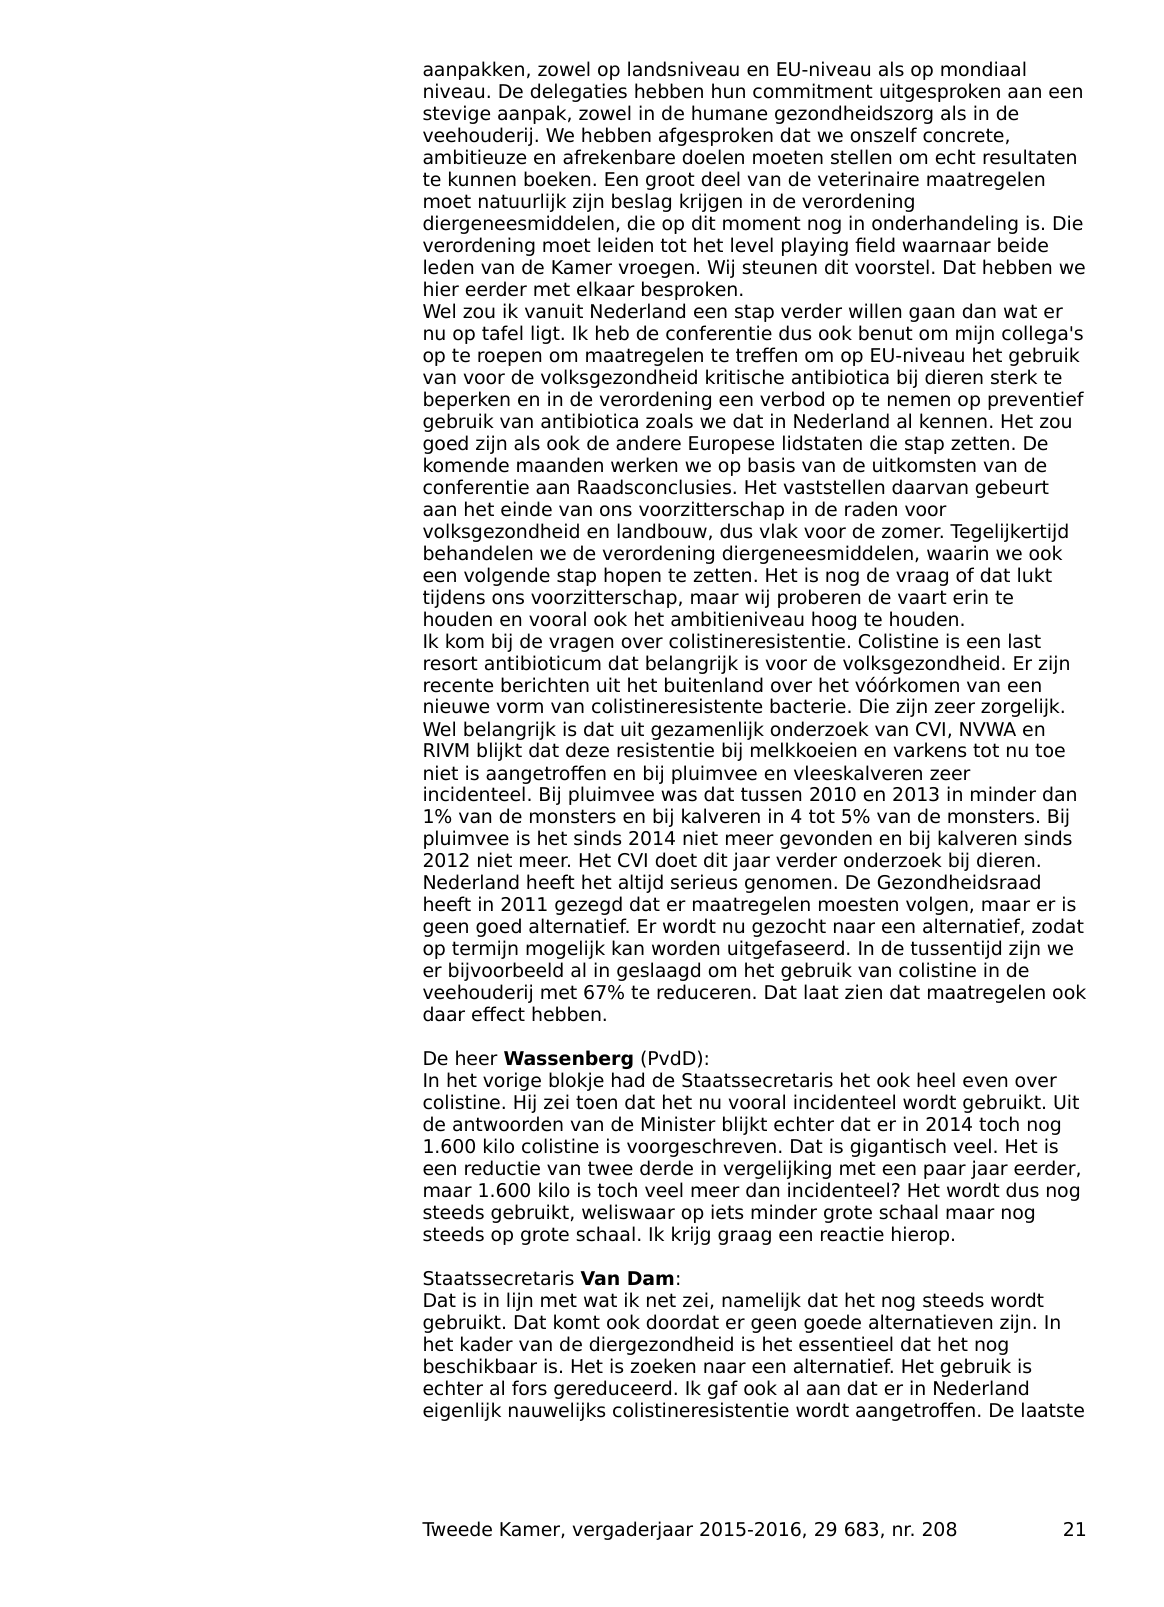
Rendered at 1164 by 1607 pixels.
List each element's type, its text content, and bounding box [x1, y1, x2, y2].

text Dat is in lijn met wat ik net zei, namelijk dat het nog steeds wordt gebruikt. Dat komt ook doordat er geen goede alternatieven zijn. In het kader van de diergezondheid is het essentieel dat het nog beschikbaar is. Het is zoeken naar een alternatief. Het gebruik is echter al fors gereduceerd. Ik gaf ook al aan dat er in Nederland eigenlijk nauwelijks colistineresistentie wordt aangetroffen. De laatste [422, 1290, 1087, 1422]
text aanpakken, zowel op landsniveau en EU-niveau als op mondiaal niveau. De delegaties hebben hun commitment uitgesproken aan een stevige aanpak, zowel in de humane gezondheidszorg als in de veehouderij. We hebben afgesproken dat we onszelf concrete, ambitieuze en afrekenbare doelen moeten stellen om echt resultaten te kunnen boeken. Een groot deel van de veterinaire maatregelen moet natuurlijk zijn beslag krijgen in de verordening diergeneesmiddelen, die op dit moment nog in onderhandeling is. Die verordening moet leiden tot het level playing field waarnaar beide leden van de Kamer vroegen. Wij steunen dit voorstel. Dat hebben we hier eerder met elkaar besproken. [422, 59, 1087, 301]
text Staatssecretaris Van Dam: [422, 1268, 1087, 1290]
text Wel zou ik vanuit Nederland een stap verder willen gaan dan wat er nu op tafel ligt. Ik heb de conferentie dus ook benut om mijn collega's op te roepen om maatregelen te treffen om op EU-niveau het gebruik van voor de volksgezondheid kritische antibiotica bij dieren sterk te beperken en in de verordening een verbod op te nemen op preventief gebruik van antibiotica zoals we dat in Nederland al kennen. Het zou goed zijn als ook de andere Europese lidstaten die stap zetten. De komende maanden werken we op basis van de uitkomsten van de conferentie aan Raadsconclusies. Het vaststellen daarvan gebeurt aan het einde van ons voorzitterschap in de raden voor volksgezondheid en landbouw, dus vlak voor de zomer. Tegelijkertijd behandelen we de verordening diergeneesmiddelen, waarin we ook een volgende stap hopen te zetten. Het is nog de vraag of dat lukt tijdens ons voorzitterschap, maar wij proberen de vaart erin te houden en vooral ook het ambitieniveau hoog te houden. [422, 301, 1087, 631]
text De heer Wassenberg (PvdD): [422, 1048, 1087, 1070]
text Ik kom bij de vragen over colistineresistentie. Colistine is een last resort antibioticum dat belangrijk is voor de volksgezondheid. Er zijn recente berichten uit het buitenland over het vóórkomen van een nieuwe vorm van colistineresistente bacterie. Die zijn zeer zorgelijk. Wel belangrijk is dat uit gezamenlijk onderzoek van CVI, NVWA en RIVM blijkt dat deze resistentie bij melkkoeien en varkens tot nu toe niet is aangetroffen en bij pluimvee en vleeskalveren zeer incidenteel. Bij pluimvee was dat tussen 2010 en 2013 in minder dan 1% van de monsters en bij kalveren in 4 tot 5% van de monsters. Bij pluimvee is het sinds 2014 niet meer gevonden en bij kalveren sinds 2012 niet meer. Het CVI doet dit jaar verder onderzoek bij dieren. Nederland heeft het altijd serieus genomen. De Gezondheidsraad heeft in 2011 gezegd dat er maatregelen moesten volgen, maar er is geen goed alternatief. Er wordt nu gezocht naar een alternatief, zodat op termijn mogelijk kan worden uitgefaseerd. In de tussentijd zijn we er bijvoorbeeld al in geslaagd om het gebruik van colistine in de veehouderij met 67% te reduceren. Dat laat zien dat maatregelen ook daar effect hebben. [422, 631, 1087, 1026]
text In het vorige blokje had de Staatssecretaris het ook heel even over colistine. Hij zei toen dat het nu vooral incidenteel wordt gebruikt. Uit de antwoorden van de Minister blijkt echter dat er in 2014 toch nog 1.600 kilo colistine is voorgeschreven. Dat is gigantisch veel. Het is een reductie van twee derde in vergelijking met een paar jaar eerder, maar 1.600 kilo is toch veel meer dan incidenteel? Het wordt dus nog steeds gebruikt, weliswaar op iets minder grote schaal maar nog steeds op grote schaal. Ik krijg graag een reactie hierop. [422, 1070, 1087, 1246]
